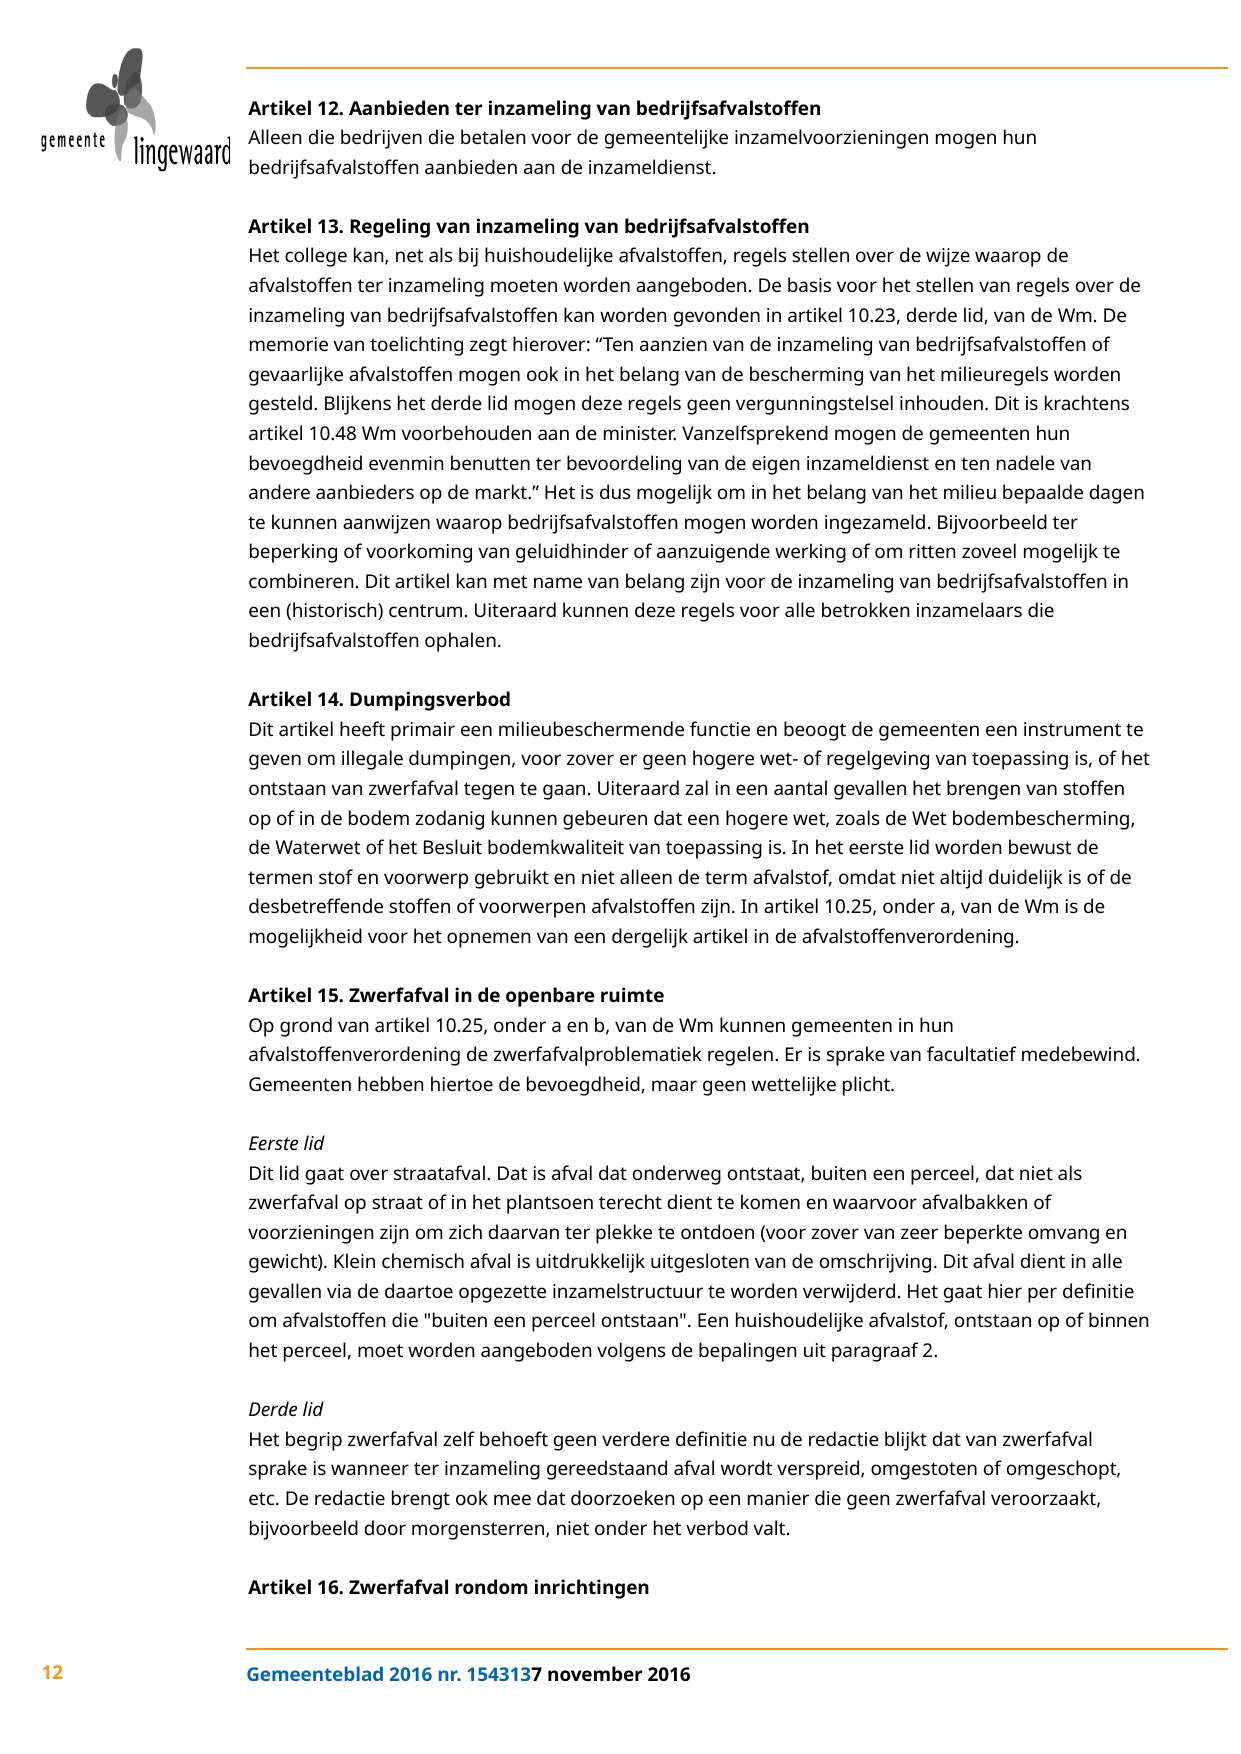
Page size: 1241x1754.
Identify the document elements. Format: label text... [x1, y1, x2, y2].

text Artikel 15. Zwerfafval in de openbare ruimte [248, 982, 1152, 1008]
text Artikel 12. Aanbieden ter inzameling van bedrijfsafvalstoffen [248, 95, 1152, 121]
text Dit artikel heeft primair een milieubeschermende functie en beoogt de gemeenten een instrument te geven om illegale dumpingen, voor zover er geen hogere wet- of regelgeving van toepassing is, of het ontstaan van zwerfafval tegen te gaan. Uiteraard zal in een aantal gevallen het brengen van stoffen op of in de bodem zodanig kunnen gebeuren dat een hogere wet, zoals de Wet bodembescherming, de Waterwet of het Besluit bodemkwaliteit van toepassing is. In het eerste lid worden bewust de termen stof en voorwerp gebruikt en niet alleen de term afvalstof, omdat niet altijd duidelijk is of de desbetreffende stoffen of voorwerpen afvalstoffen zijn. In artikel 10.25, onder a, van de Wm is de mogelijkheid voor het opnemen van een dergelijk artikel in de afvalstoffenverordening. [248, 716, 1152, 949]
picture [41, 47, 231, 172]
text Op grond van artikel 10.25, onder a en b, van de Wm kunnen gemeenten in hun afvalstoffenverordening de zwerfafvalproblematiek regelen. Er is sprake van facultatief medebewind. Gemeenten hebben hiertoe de bevoegdheid, maar geen wettelijke plicht. [248, 1012, 1152, 1097]
text Artikel 14. Dumpingsverbod [248, 686, 1152, 712]
text Dit lid gaat over straatafval. Dat is afval dat onderweg ontstaat, buiten een perceel, dat niet als zwerfafval op straat of in het plantsoen terecht dient te komen en waarvoor afvalbakken of voorzieningen zijn om zich daarvan ter plekke te ontdoen (voor zover van zeer beperkte omvang en gewicht). Klein chemisch afval is uitdrukkelijk uitgesloten van de omschrijving. Dit afval dient in alle gevallen via de daartoe opgezette inzamelstructuur te worden verwijderd. Het gaat hier per definitie om afvalstoffen die "buiten een perceel ontstaan". Een huishoudelijke afvalstof, ontstaan op of binnen het perceel, moet worden aangeboden volgens de bepalingen uit paragraaf 2. [248, 1160, 1152, 1363]
text Artikel 13. Regeling van inzameling van bedrijfsafvalstoffen [248, 213, 1152, 239]
text Alleen die bedrijven die betalen voor de gemeentelijke inzamelvoorzieningen mogen hun bedrijfsafvalstoffen aanbieden aan de inzameldienst. [248, 124, 1152, 180]
text Derde lid [248, 1396, 1152, 1422]
text Het begrip zwerfafval zelf behoeft geen verdere definitie nu de redactie blijkt dat van zwerfafval sprake is wanneer ter inzameling gereedstaand afval wordt verspreid, omgestoten of omgeschopt, etc. De redactie brengt ook mee dat doorzoeken op een manier die geen zwerfafval veroorzaakt, bijvoorbeeld door morgensterren, niet onder het verbod valt. [248, 1426, 1152, 1541]
text Artikel 16. Zwerfafval rondom inrichtingen [248, 1574, 1152, 1600]
text Het college kan, net als bij huishoudelijke afvalstoffen, regels stellen over de wijze waarop de afvalstoffen ter inzameling moeten worden aangeboden. De basis voor het stellen van regels over de inzameling van bedrijfsafvalstoffen kan worden gevonden in artikel 10.23, derde lid, van de Wm. De memorie van toelichting zegt hierover: “Ten aanzien van de inzameling van bedrijfsafvalstoffen of gevaarlijke afvalstoffen mogen ook in het belang van de bescherming van het milieuregels worden gesteld. Blijkens het derde lid mogen deze regels geen vergunningstelsel inhouden. Dit is krachtens artikel 10.48 Wm voorbehouden aan de minister. Vanzelfsprekend mogen de gemeenten hun bevoegdheid evenmin benutten ter bevoordeling van de eigen inzameldienst en ten nadele van andere aanbieders op de markt.” Het is dus mogelijk om in het belang van het milieu bepaalde dagen te kunnen aanwijzen waarop bedrijfsafvalstoffen mogen worden ingezameld. Bijvoorbeeld ter beperking of voorkoming van geluidhinder of aanzuigende werking of om ritten zoveel mogelijk te combineren. Dit artikel kan met name van belang zijn voor de inzameling van bedrijfsafvalstoffen in een (historisch) centrum. Uiteraard kunnen deze regels voor alle betrokken inzamelaars die bedrijfsafvalstoffen ophalen. [248, 243, 1152, 653]
text Eerste lid [248, 1130, 1152, 1156]
